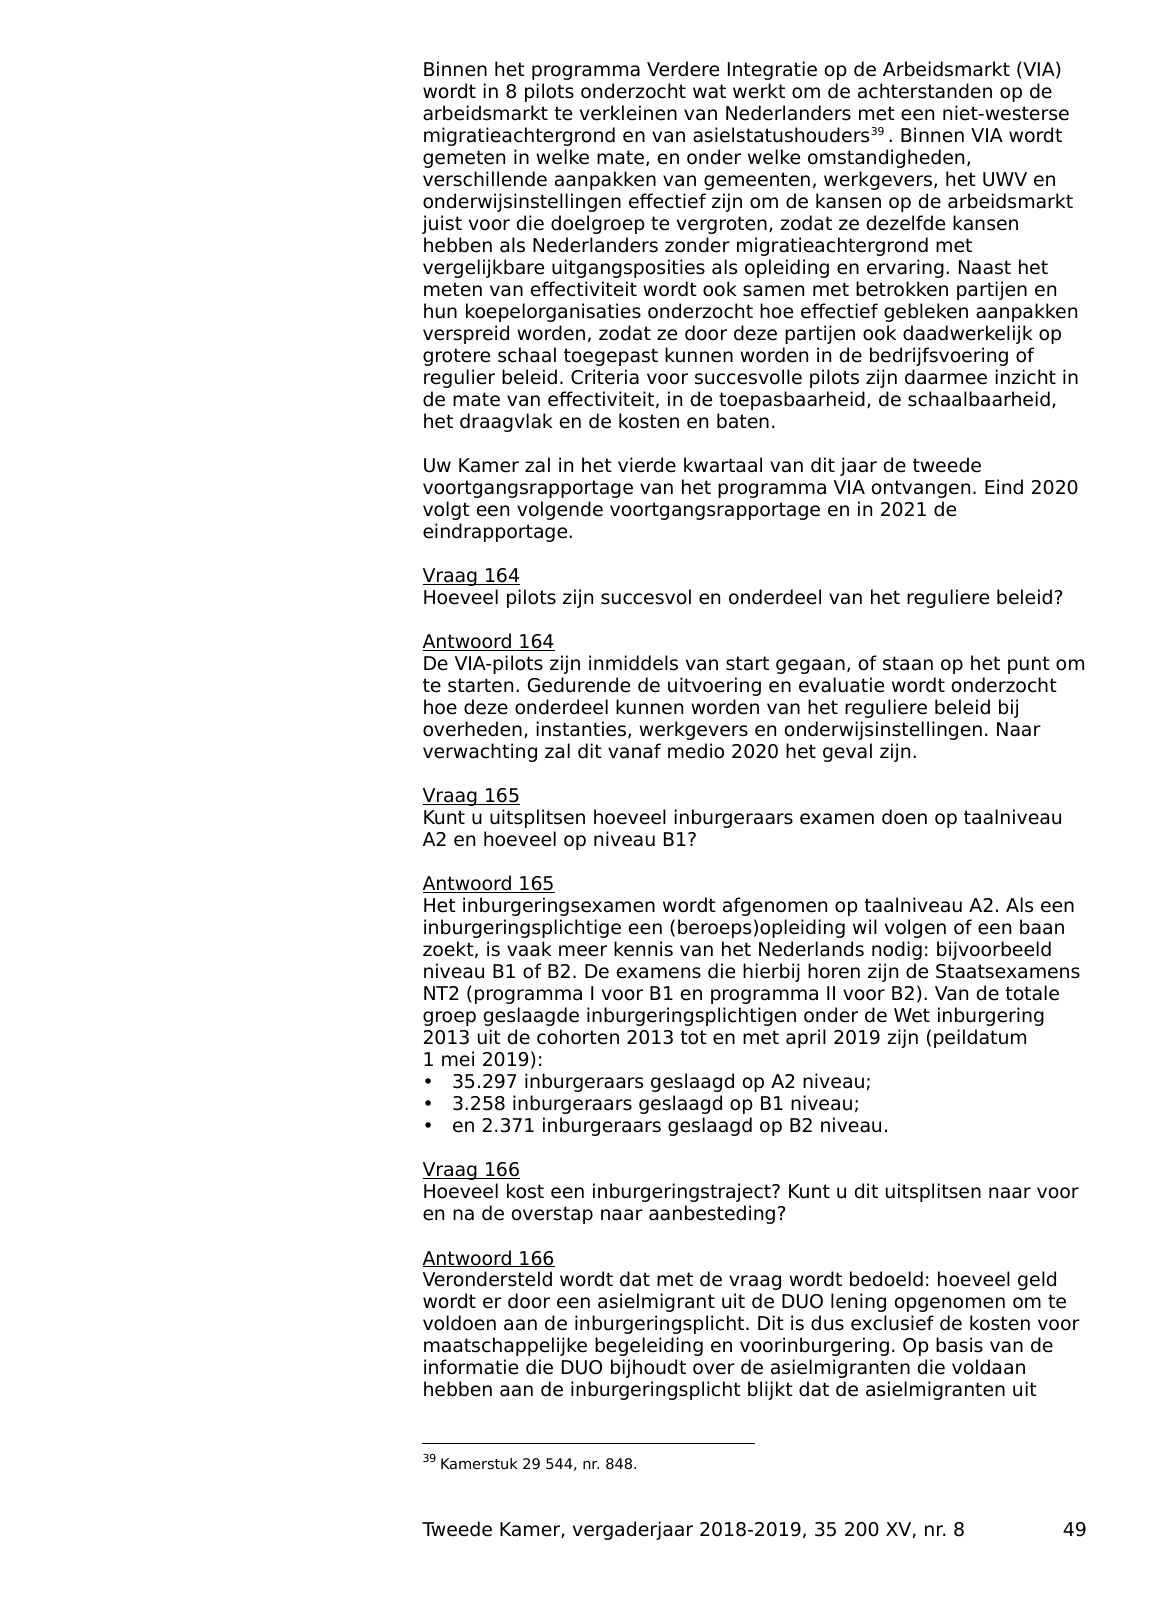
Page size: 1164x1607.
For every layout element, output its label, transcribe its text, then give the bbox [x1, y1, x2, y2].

text Uw Kamer zal in het vierde kwartaal van dit jaar de tweede voortgangsrapportage van het programma VIA ontvangen. Eind 2020 volgt een volgende voortgangsrapportage en in 2021 de eindrapportage. [422, 455, 1087, 543]
text Binnen het programma Verdere Integratie op de Arbeidsmarkt (VIA) wordt in 8 pilots onderzocht wat werkt om de achterstanden op de arbeidsmarkt te verkleinen van Nederlanders met een niet-westerse migratieachtergrond en van asielstatushouders. Binnen VIA wordt gemeten in welke mate, en onder welke omstandigheden, verschillende aanpakken van gemeenten, werkgevers, het UWV en onderwijsinstellingen effectief zijn om de kansen op de arbeidsmarkt juist voor die doelgroep te vergroten, zodat ze dezelfde kansen hebben als Nederlanders zonder migratieachtergrond met vergelijkbare uitgangsposities als opleiding en ervaring. Naast het meten van effectiviteit wordt ook samen met betrokken partijen en hun koepelorganisaties onderzocht hoe effectief gebleken aanpakken verspreid worden, zodat ze door deze partijen ook daadwerkelijk op grotere schaal toegepast kunnen worden in de bedrijfsvoering of regulier beleid. Criteria voor succesvolle pilots zijn daarmee inzicht in de mate van effectiviteit, in de toepasbaarheid, de schaalbaarheid, het draagvlak en de kosten en baten. [422, 59, 1087, 433]
text Vraag 165 [422, 785, 1087, 807]
text Antwoord 165 [422, 873, 1087, 895]
text • en 2.371 inburgeraars geslaagd op B2 niveau. [422, 1115, 1087, 1137]
text Vraag 164 [422, 565, 1087, 587]
text Het inburgeringsexamen wordt afgenomen op taalniveau A2. Als een inburgeringsplichtige een (beroeps)opleiding wil volgen of een baan zoekt, is vaak meer kennis van het Nederlands nodig: bijvoorbeeld niveau B1 of B2. De examens die hierbij horen zijn de Staatsexamens NT2 (programma I voor B1 en programma II voor B2). Van de totale groep geslaagde inburgeringsplichtigen onder de Wet inburgering 2013 uit de cohorten 2013 tot en met april 2019 zijn (peildatum 1 mei 2019): [422, 895, 1087, 1071]
text • 35.297 inburgeraars geslaagd op A2 niveau; [422, 1071, 1087, 1093]
text Hoeveel kost een inburgeringstraject? Kunt u dit uitsplitsen naar voor en na de overstap naar aanbesteding? [422, 1181, 1087, 1225]
text Kamerstuk 29 544, nr. 848. [422, 1452, 1087, 1474]
text De VIA-pilots zijn inmiddels van start gegaan, of staan op het punt om te starten. Gedurende de uitvoering en evaluatie wordt onderzocht hoe deze onderdeel kunnen worden van het reguliere beleid bij overheden, instanties, werkgevers en onderwijsinstellingen. Naar verwachting zal dit vanaf medio 2020 het geval zijn. [422, 653, 1087, 763]
text Kunt u uitsplitsen hoeveel inburgeraars examen doen op taalniveau A2 en hoeveel op niveau B1? [422, 807, 1087, 851]
text Antwoord 166 [422, 1247, 1087, 1269]
text • 3.258 inburgeraars geslaagd op B1 niveau; [422, 1093, 1087, 1115]
text Vraag 166 [422, 1159, 1087, 1181]
text Antwoord 164 [422, 631, 1087, 653]
text Verondersteld wordt dat met de vraag wordt bedoeld: hoeveel geld wordt er door een asielmigrant uit de DUO lening opgenomen om te voldoen aan de inburgeringsplicht. Dit is dus exclusief de kosten voor maatschappelijke begeleiding en voorinburgering. Op basis van de informatie die DUO bijhoudt over de asielmigranten die voldaan hebben aan de inburgeringsplicht blijkt dat de asielmigranten uit [422, 1269, 1087, 1401]
text Hoeveel pilots zijn succesvol en onderdeel van het reguliere beleid? [422, 587, 1087, 609]
